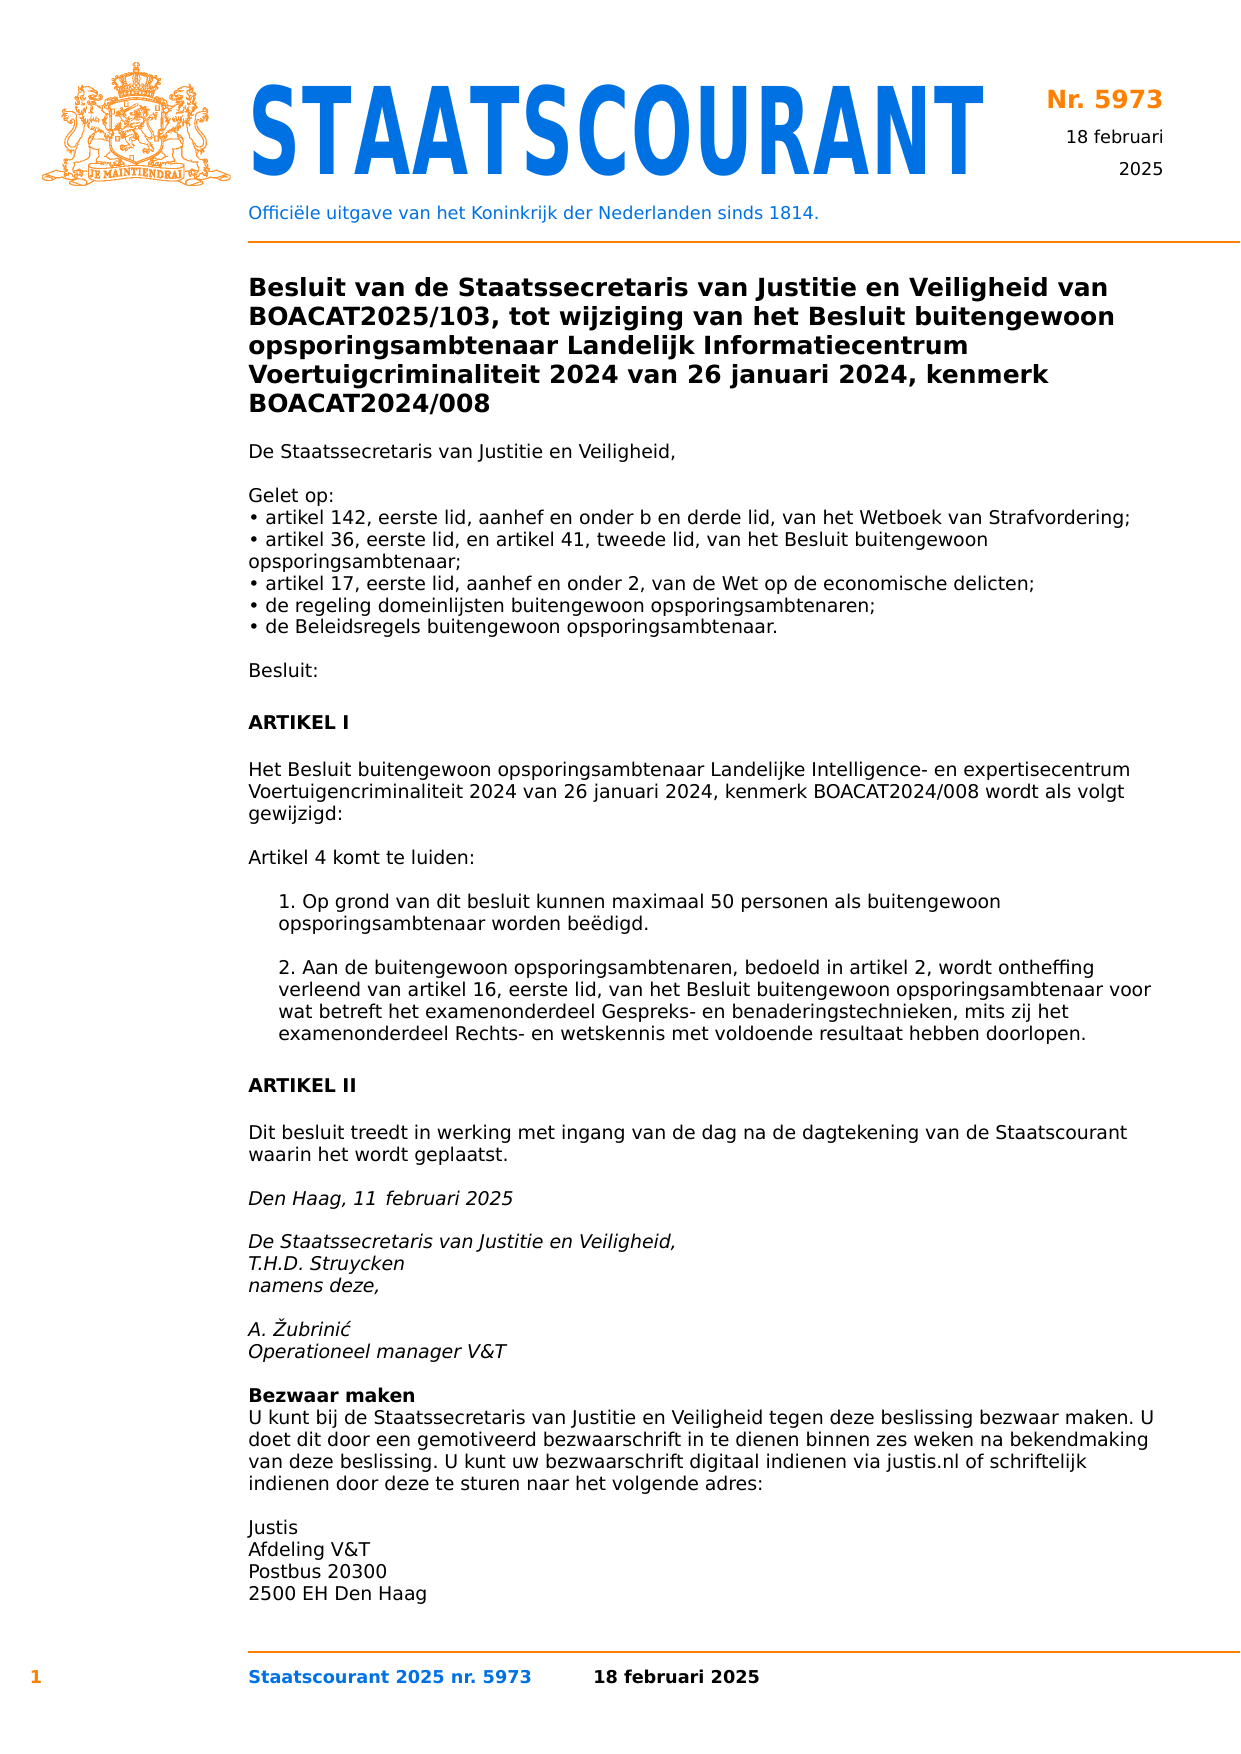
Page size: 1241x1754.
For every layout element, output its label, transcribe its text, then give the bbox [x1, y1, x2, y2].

text • de regeling domeinlijsten buitengewoon opsporingsambtenaren; [248, 594, 1163, 616]
text • artikel 36, eerste lid, en artikel 41, tweede lid, van het Besluit buitengewoon opsporingsambtenaar; [248, 528, 1163, 572]
subtitle ARTIKEL II [248, 1075, 1163, 1097]
text 2. Aan de buitengewoon opsporingsambtenaren, bedoeld in artikel 2, wordt ontheffing verleend van artikel 16, eerste lid, van het Besluit buitengewoon opsporingsambtenaar voor wat betreft het examenonderdeel Gespreks- en benaderingstechnieken, mits zij het examenonderdeel Rechts- en wetskennis met voldoende resultaat hebben doorlopen. [278, 957, 1163, 1045]
subtitle Besluit van de Staatssecretaris van Justitie en Veiligheid van BOACAT2025/103, tot wijziging van het Besluit buitengewoon opsporingsambtenaar Landelijk Informatiecentrum Voertuigcriminaliteit 2024 van 26 januari 2024, kenmerk BOACAT2024/008 [248, 273, 1163, 419]
text Afdeling V&T [248, 1539, 1163, 1561]
text Bezwaar maken [248, 1385, 1163, 1407]
text Den Haag, 11 februari 2025 [248, 1187, 1163, 1209]
table_cell Officiële uitgave van het Koninkrijk der Nederlanden sinds 1814. [248, 203, 1240, 241]
text 1. Op grond van dit besluit kunnen maximaal 50 personen als buitengewoon opsporingsambtenaar worden beëdigd. [278, 891, 1163, 935]
text De Staatssecretaris van Justitie en Veiligheid, [248, 441, 1163, 463]
text Dit besluit treedt in werking met ingang van de dag na de dagtekening van de Staatscourant waarin het wordt geplaatst. [248, 1122, 1163, 1166]
text Gelet op: [248, 484, 1163, 507]
text • artikel 142, eerste lid, aanhef en onder b en derde lid, van het Wetboek van Strafvordering; [248, 507, 1163, 528]
subtitle ARTIKEL I [248, 712, 1163, 734]
text Postbus 20300 [248, 1561, 1163, 1583]
text Justis [248, 1517, 1163, 1539]
text Artikel 4 komt te luiden: [248, 847, 1163, 869]
picture [41, 62, 231, 186]
text • artikel 17, eerste lid, aanhef en onder 2, van de Wet op de economische delicten; [248, 572, 1163, 594]
text De Staatssecretaris van Justitie en Veiligheid, T.H.D. Struycken namens deze, A. Žubrinić Operationeel manager V&T [248, 1231, 1163, 1363]
text U kunt bij de Staatssecretaris van Justitie en Veiligheid tegen deze beslissing bezwaar maken. U doet dit door een gemotiveerd bezwaarschrift in te dienen binnen zes weken na bekendmaking van deze beslissing. U kunt uw bezwaarschrift digitaal indienen via justis.nl of schriftelijk indienen door deze te sturen naar het volgende adres: [248, 1407, 1163, 1495]
table_cell 18 februari [998, 121, 1240, 153]
table_header [25, 62, 248, 241]
text 2500 EH Den Haag [248, 1583, 1163, 1605]
table_header STAATSCOURANT [248, 62, 998, 203]
table_cell 2025 [998, 153, 1240, 203]
table_header Nr. 5973 [998, 62, 1240, 121]
text • de Beleidsregels buitengewoon opsporingsambtenaar. [248, 616, 1163, 638]
text Besluit: [248, 660, 1163, 682]
text Het Besluit buitengewoon opsporingsambtenaar Landelijke Intelligence- en expertisecentrum Voertuigencriminaliteit 2024 van 26 januari 2024, kenmerk BOACAT2024/008 wordt als volgt gewijzigd: [248, 759, 1163, 825]
